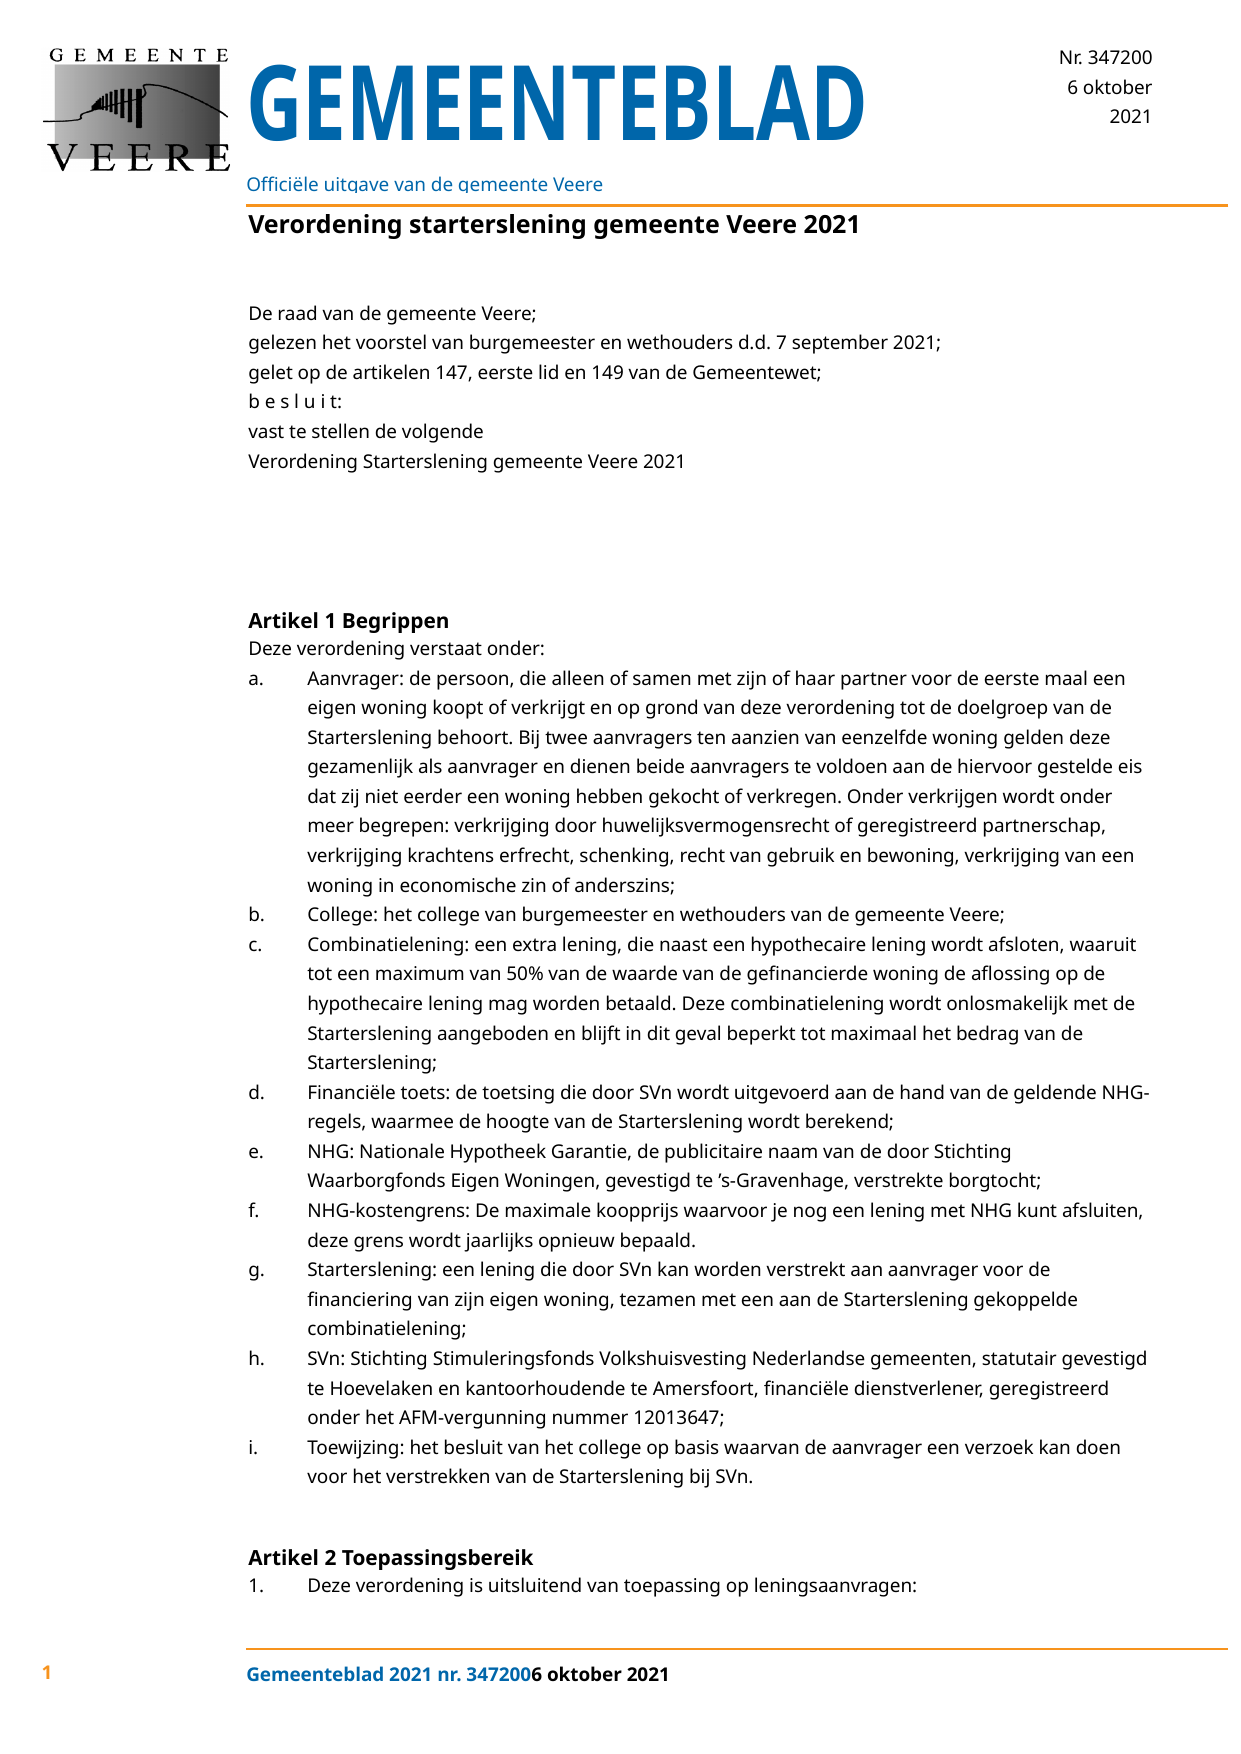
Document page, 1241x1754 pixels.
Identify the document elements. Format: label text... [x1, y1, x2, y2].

text Artikel 1 Begrippen [248, 607, 1152, 635]
list Aanvrager: de persoon, die alleen of samen met zijn of haar partner voor de eerste maal een eigen woning koopt of verkrijgt en op grond van deze verordening tot de doelgroep van de Starterslening behoort. Bij twee aanvragers ten aanzien van eenzelfde woning gelden deze gezamenlijk als aanvrager en dienen beide aanvragers te voldoen aan de hiervoor gestelde eis dat zij niet eerder een woning hebben gekocht of verkregen. Onder verkrijgen wordt onder meer begrepen: verkrijging door huwelijksvermogensrecht of geregistreerd partnerschap, verkrijging krachtens erfrecht, schenking, recht van gebruik en bewoning, verkrijging van een woning in economische zin of anderszins; [248, 665, 1152, 897]
list SVn: Stichting Stimuleringsfonds Volkshuisvesting Nederlandse gemeenten, statutair gevestigd te Hoevelaken en kantoorhoudende te Amersfoort, financiële dienstverlener, geregistreerd onder het AFM-vergunning nummer 12013647; [248, 1345, 1152, 1430]
list Starterslening: een lening die door SVn kan worden verstrekt aan aanvrager voor de financiering van zijn eigen woning, tezamen met een aan de Starterslening gekoppelde combinatielening; [248, 1256, 1152, 1341]
text gelezen het voorstel van burgemeester en wethouders d.d. 7 september 2021; [248, 329, 1152, 355]
picture [41, 47, 231, 172]
list Deze verordening is uitsluitend van toepassing op leningsaanvragen: [248, 1572, 1152, 1598]
text Verordening starterslening gemeente Veere 2021 [248, 207, 1152, 241]
text Artikel 2 Toepassingsbereik [248, 1543, 1152, 1572]
text De raad van de gemeente Veere; [248, 300, 1152, 326]
text gelet op de artikelen 147, eerste lid en 149 van de Gemeentewet; [248, 359, 1152, 385]
text Deze verordening verstaat onder: [248, 635, 1152, 661]
text vast te stellen de volgende [248, 418, 1152, 444]
list Financiële toets: de toetsing die door SVn wordt uitgevoerd aan de hand van de geldende NHG-regels, waarmee de hoogte van de Starterslening wordt berekend; [248, 1079, 1152, 1134]
list College: het college van burgemeester en wethouders van de gemeente Veere; [248, 901, 1152, 927]
list Toewijzing: het besluit van het college op basis waarvan de aanvrager een verzoek kan doen voor het verstrekken van de Starterslening bij SVn. [248, 1434, 1152, 1489]
text b e s l u i t: [248, 389, 1152, 414]
list NHG: Nationale Hypotheek Garantie, de publicitaire naam van de door Stichting Waarborgfonds Eigen Woningen, gevestigd te ’s-Gravenhage, verstrekte borgtocht; [248, 1138, 1152, 1193]
list Combinatielening: een extra lening, die naast een hypothecaire lening wordt afsloten, waaruit tot een maximum van 50% van de waarde van de gefinancierde woning de aflossing op de hypothecaire lening mag worden betaald. Deze combinatielening wordt onlosmakelijk met de Starterslening aangeboden en blijft in dit geval beperkt tot maximaal het bedrag van de Starterslening; [248, 931, 1152, 1075]
text Verordening Starterslening gemeente Veere 2021 [248, 448, 1152, 473]
list NHG-kostengrens: De maximale koopprijs waarvoor je nog een lening met NHG kunt afsluiten, deze grens wordt jaarlijks opnieuw bepaald. [248, 1197, 1152, 1252]
